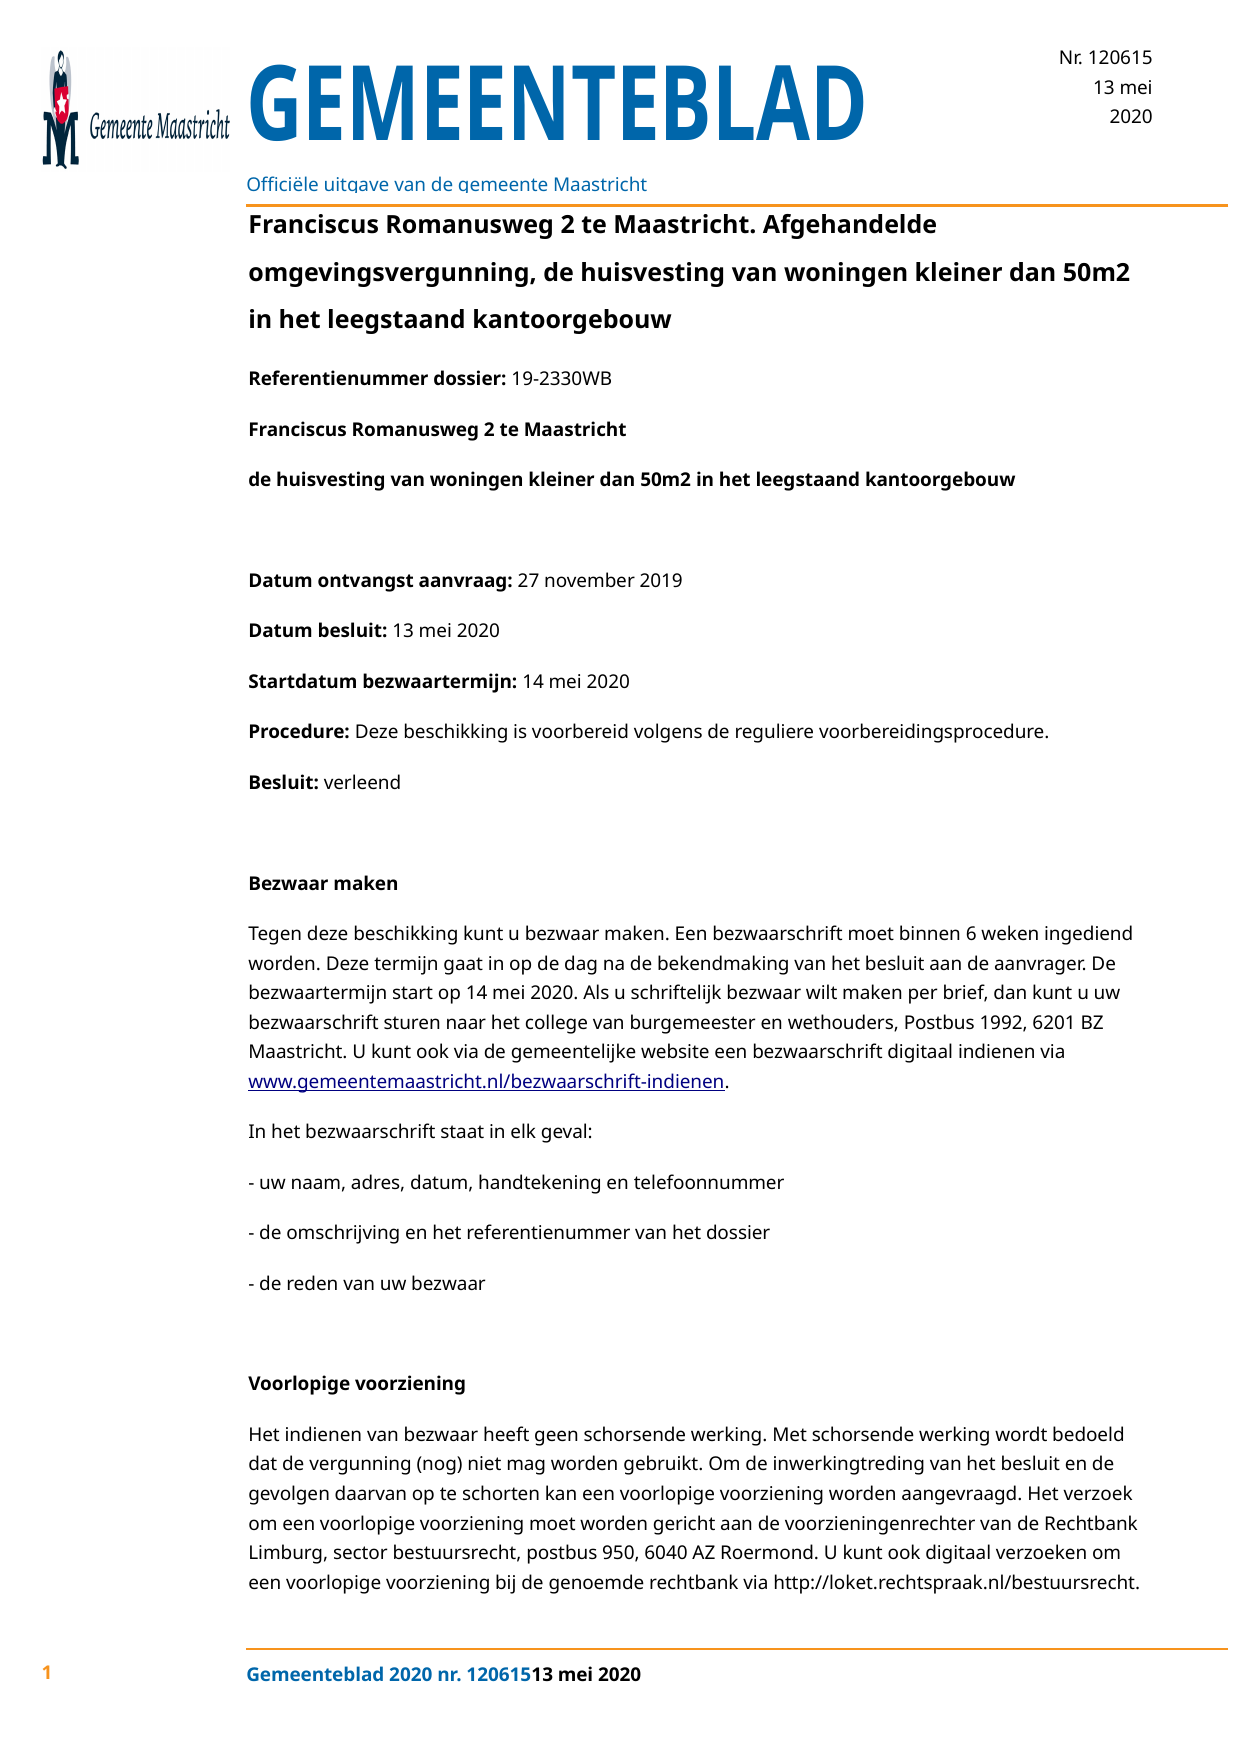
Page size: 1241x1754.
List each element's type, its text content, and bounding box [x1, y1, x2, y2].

text de huisvesting van woningen kleiner dan 50m2 in het leegstaand kantoorgebouw [248, 466, 1152, 492]
text - de reden van uw bezwaar [248, 1270, 1152, 1295]
text Het indienen van bezwaar heeft geen schorsende werking. Met schorsende werking wordt bedoeld dat de vergunning (nog) niet mag worden gebruikt. Om de inwerkingtreding van het besluit en de gevolgen daarvan op te schorten kan een voorlopige voorziening worden aangevraagd. Het verzoek om een voorlopige voorziening moet worden gericht aan de voorzieningenrechter van de Rechtbank Limburg, sector bestuursrecht, postbus 950, 6040 AZ Roermond. U kunt ook digitaal verzoeken om een voorlopige voorziening bij de genoemde rechtbank via http://loket.rechtspraak.nl/bestuursrecht. [248, 1421, 1152, 1594]
text Voorlopige voorziening [248, 1371, 1152, 1396]
text Procedure: Deze beschikking is voorbereid volgens de reguliere voorbereidingsprocedure. [248, 718, 1152, 744]
text Bezwaar maken [248, 870, 1152, 895]
text Referentienummer dossier: 19-2330WB [248, 366, 1152, 391]
text Tegen deze beschikking kunt u bezwaar maken. Een bezwaarschrift moet binnen 6 weken ingediend worden. Deze termijn gaat in op de dag na de bekendmaking van het besluit aan de aanvrager. De bezwaartermijn start op 14 mei 2020. Als u schriftelijk bezwaar wilt maken per brief, dan kunt u uw bezwaarschrift sturen naar het college van burgemeester en wethouders, Postbus 1992, 6201 BZ Maastricht. U kunt ook via de gemeentelijke website een bezwaarschrift digitaal indienen via www.gemeentemaastricht.nl/bezwaarschrift-indienen. [248, 920, 1152, 1094]
text - uw naam, adres, datum, handtekening en telefoonnummer [248, 1169, 1152, 1194]
text Startdatum bezwaartermijn: 14 mei 2020 [248, 668, 1152, 694]
text - de omschrijving en het referentienummer van het dossier [248, 1219, 1152, 1245]
text Datum besluit: 13 mei 2020 [248, 618, 1152, 643]
text Datum ontvangst aanvraag: 27 november 2019 [248, 567, 1152, 593]
picture [41, 47, 231, 172]
text Besluit: verleend [248, 769, 1152, 794]
text Franciscus Romanusweg 2 te Maastricht [248, 416, 1152, 442]
text In het bezwaarschrift staat in elk geval: [248, 1118, 1152, 1144]
text Franciscus Romanusweg 2 te Maastricht. Afgehandelde omgevingsvergunning, de huisvesting van woningen kleiner dan 50m2 in het leegstaand kantoorgebouw [248, 207, 1152, 336]
